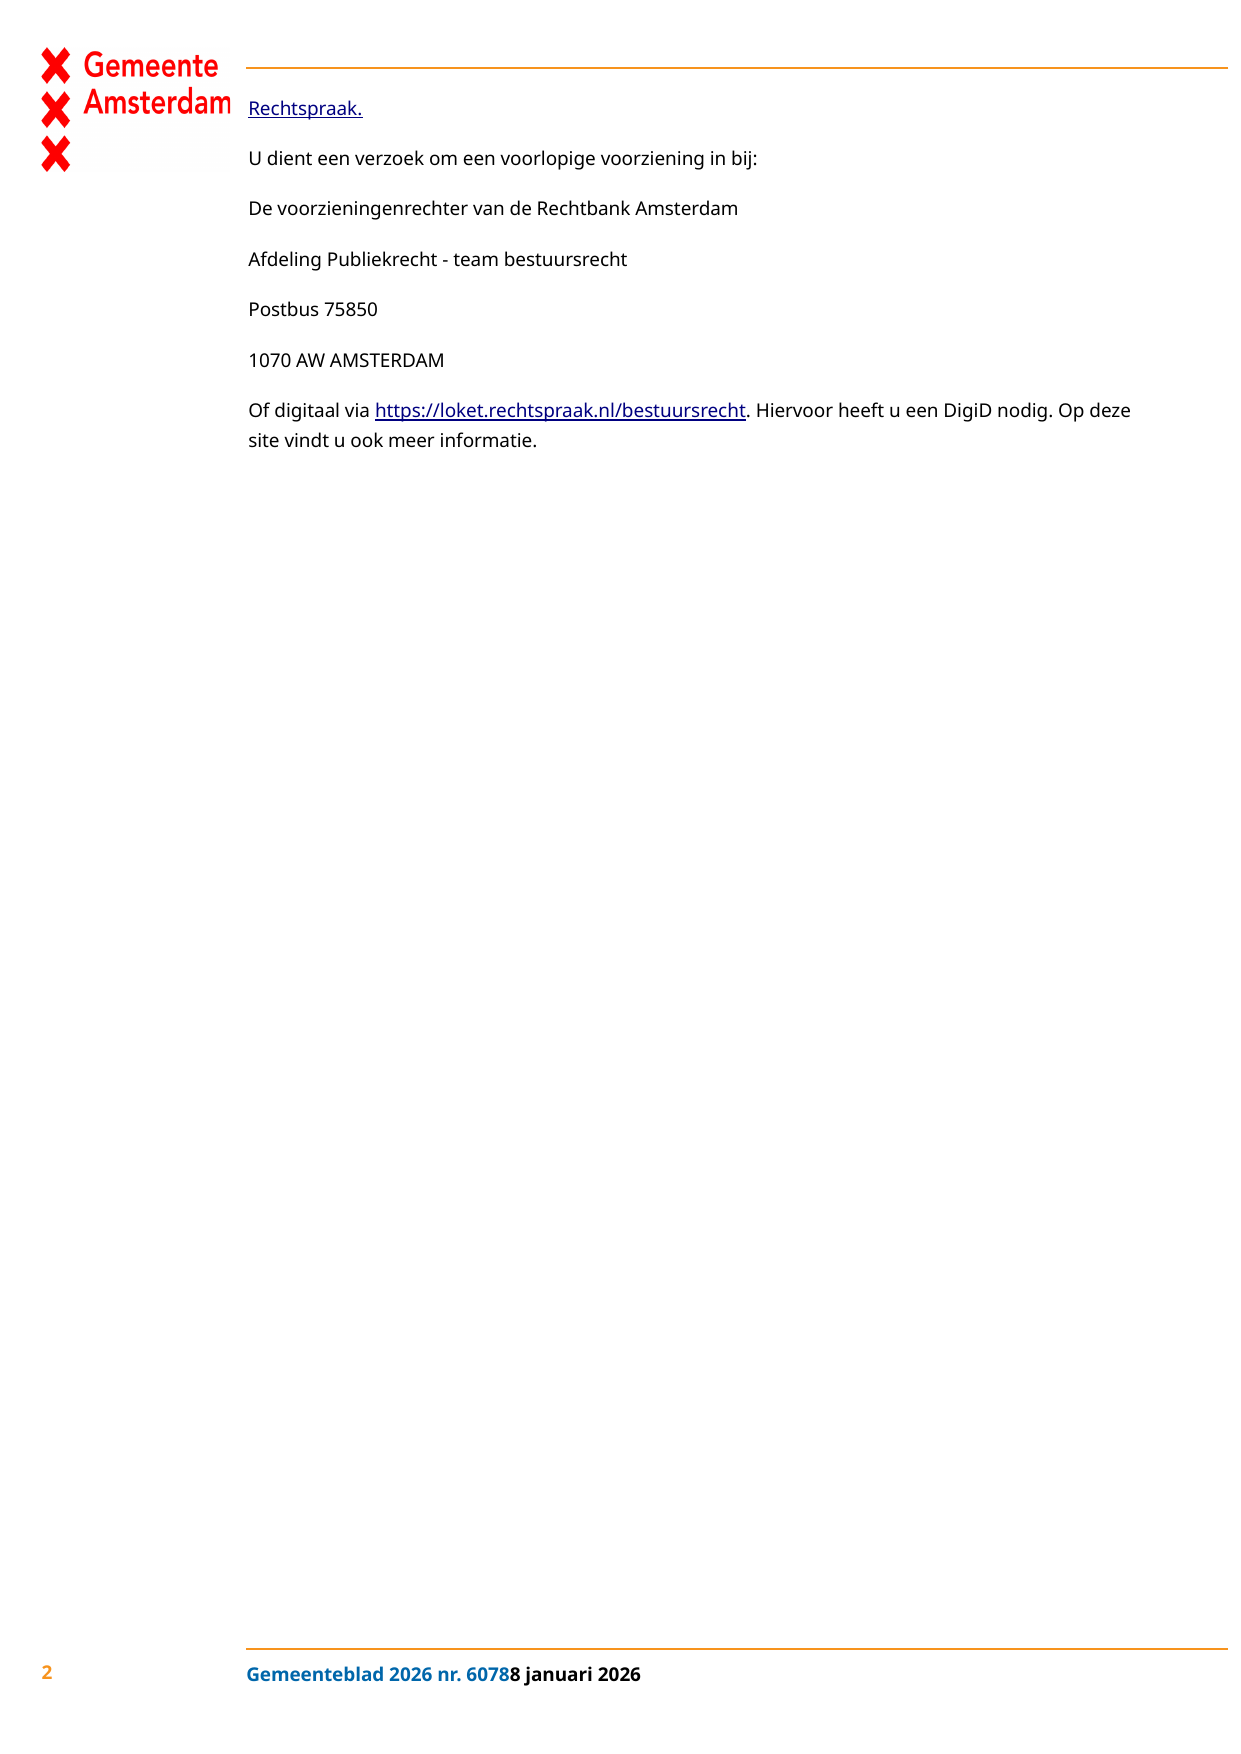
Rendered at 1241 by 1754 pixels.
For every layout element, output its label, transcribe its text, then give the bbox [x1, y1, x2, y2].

text U dient een verzoek om een voorlopige voorziening in bij: [248, 145, 1152, 171]
text De voorzieningenrechter van de Rechtbank Amsterdam [248, 196, 1152, 221]
text Rechtspraak. [248, 95, 1152, 121]
text Postbus 75850 [248, 296, 1152, 322]
text Of digitaal via https://loket.rechtspraak.nl/bestuursrecht. Hiervoor heeft u een DigiD nodig. Op deze site vindt u ook meer informatie. [248, 397, 1152, 453]
text 1070 AW AMSTERDAM [248, 347, 1152, 373]
text Afdeling Publiekrecht - team bestuursrecht [248, 246, 1152, 272]
picture [41, 47, 231, 172]
